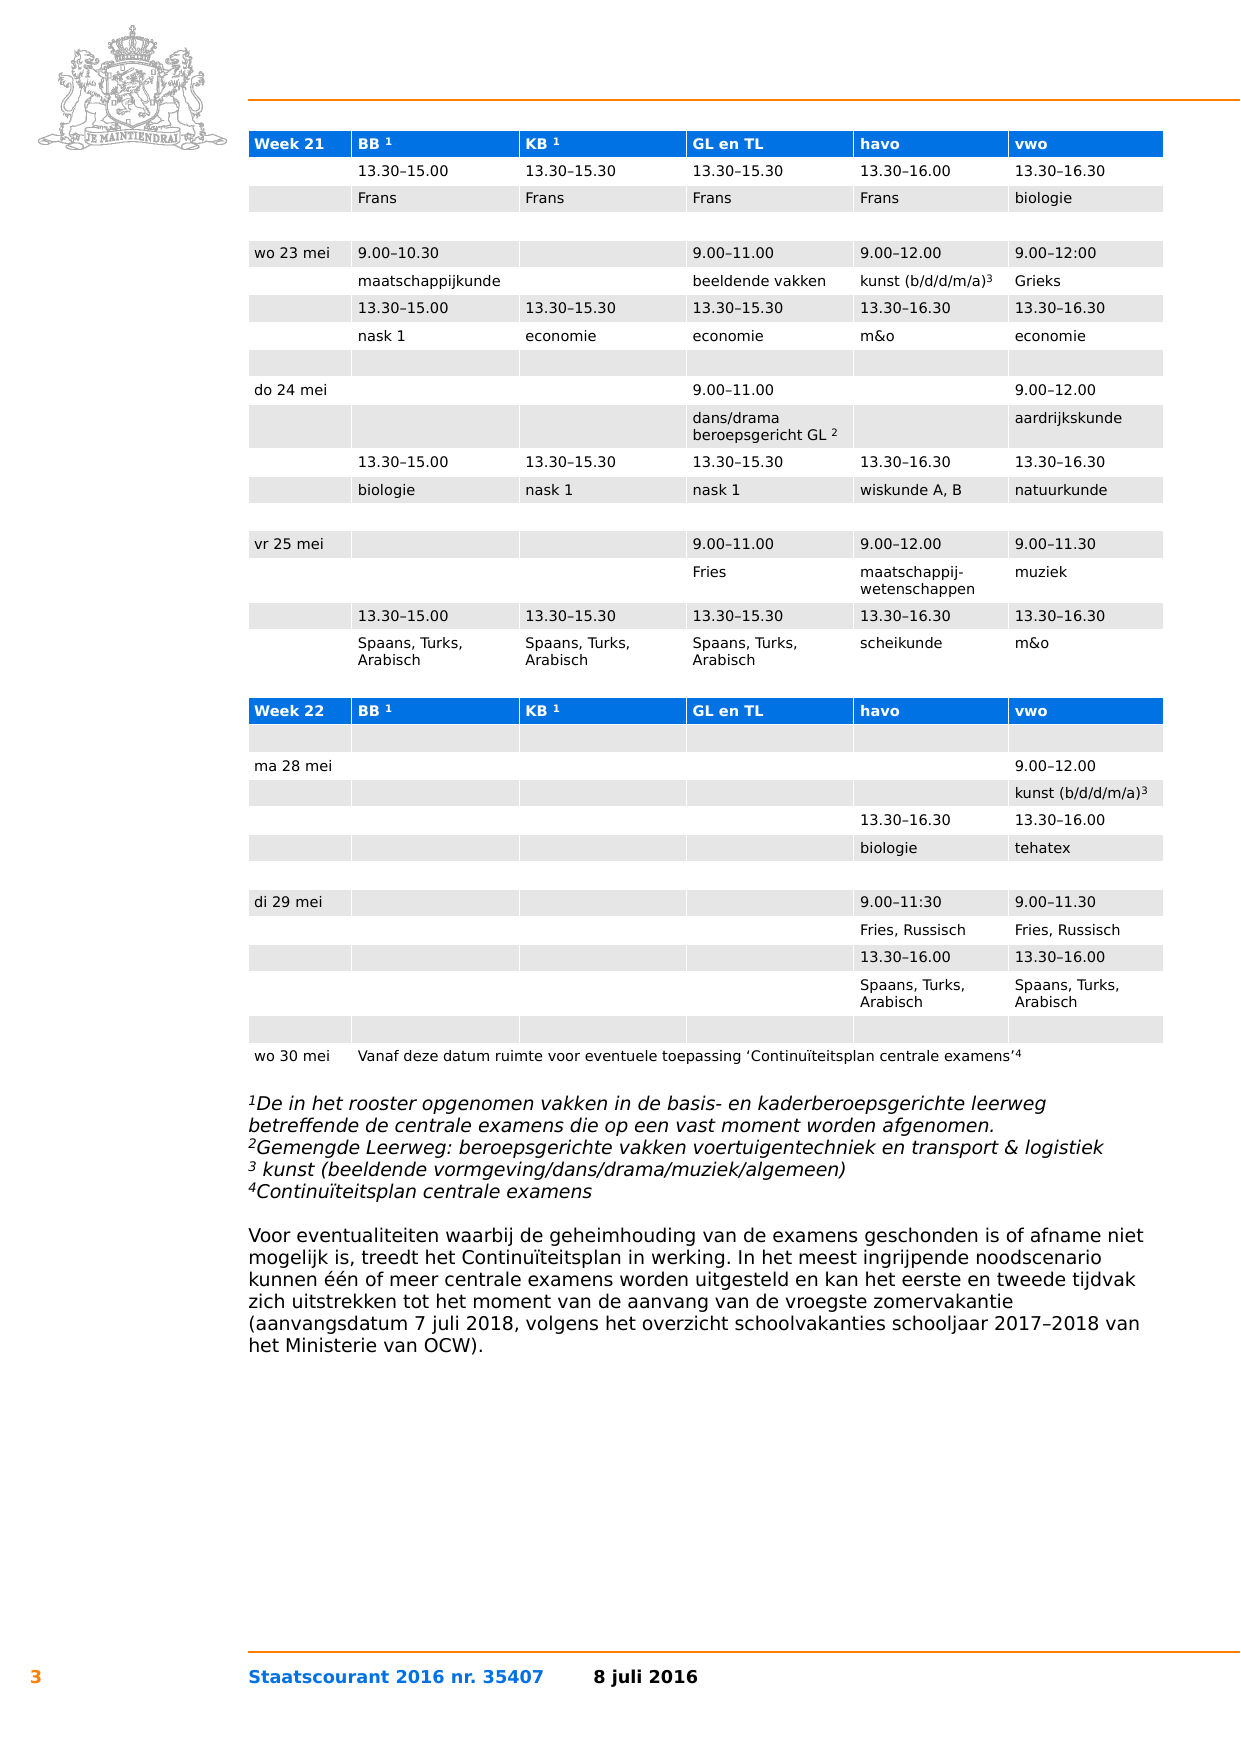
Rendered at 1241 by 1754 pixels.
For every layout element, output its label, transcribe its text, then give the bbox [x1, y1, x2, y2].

table_cell 9.00–11.30 [1009, 531, 1163, 558]
table_cell [854, 1016, 1008, 1043]
table_cell [249, 504, 351, 530]
table_cell [352, 972, 519, 1015]
table_cell nask 1 [687, 477, 853, 503]
table_cell Spaans, Turks, Arabisch [854, 972, 1008, 1015]
table_cell [854, 780, 1008, 806]
table_cell [1009, 504, 1163, 530]
table_cell 9.00–11:30 [854, 890, 1008, 916]
table_cell [249, 213, 351, 239]
table_cell [687, 725, 853, 752]
table_cell 13.30–15.30 [687, 158, 853, 185]
table_cell 9.00–11.00 [687, 241, 853, 267]
table_cell [352, 405, 519, 448]
table_cell economie [1009, 323, 1163, 349]
text 2Gemengde Leerweg: beroepsgerichte vakken voertuigentechniek en transport & logistiek [248, 1137, 1163, 1159]
table_cell [687, 808, 853, 834]
table_cell [249, 350, 351, 376]
table_cell 9.00–12.00 [854, 241, 1008, 267]
table_cell [352, 917, 519, 943]
table_cell [520, 917, 686, 943]
table_cell [687, 213, 853, 239]
text 4Continuïteitsplan centrale examens [248, 1181, 1163, 1203]
table_cell natuurkunde [1009, 477, 1163, 503]
table_cell 13.30–16.30 [854, 449, 1008, 476]
table_cell nask 1 [352, 323, 519, 349]
table_cell [520, 780, 686, 806]
table_cell [687, 1016, 853, 1043]
table_cell [249, 268, 351, 294]
table_cell [352, 835, 519, 861]
table_cell [1009, 725, 1163, 752]
table_cell ma 28 mei [249, 753, 351, 779]
table_cell [854, 862, 1008, 889]
table_cell [249, 631, 351, 674]
table_cell wo 23 mei [249, 241, 351, 267]
table_cell wo 30 mei [249, 1044, 351, 1070]
table_cell 13.30–16.00 [1009, 808, 1163, 834]
table_cell [520, 972, 686, 1015]
table_cell [687, 972, 853, 1015]
table_cell [352, 862, 519, 889]
table_cell 13.30–15.30 [520, 603, 686, 629]
table_cell [854, 350, 1008, 376]
table_cell [687, 890, 853, 916]
table_cell [352, 780, 519, 806]
table_cell tehatex [1009, 835, 1163, 861]
text 1De in het rooster opgenomen vakken in de basis- en kaderberoepsgerichte leerweg betreffende de centrale examens die op een vast moment worden afgenomen. [248, 1093, 1163, 1137]
table_cell economie [520, 323, 686, 349]
table_cell [520, 213, 686, 239]
table_header KB 1 [520, 131, 686, 157]
table_cell Fries, Russisch [1009, 917, 1163, 943]
table_cell [520, 753, 686, 779]
table_header havo [854, 131, 1008, 157]
table_cell [520, 268, 686, 294]
table_header vwo [1009, 698, 1163, 724]
table_cell 13.30–16.00 [854, 945, 1008, 971]
table_cell [520, 1016, 686, 1043]
table_cell [520, 725, 686, 752]
table_cell [854, 213, 1008, 239]
table_cell maatschappijkunde [352, 268, 519, 294]
table_cell economie [687, 323, 853, 349]
table_cell [249, 603, 351, 629]
table_cell [520, 504, 686, 530]
table_cell [520, 378, 686, 404]
table_cell 13.30–16.30 [854, 603, 1008, 629]
table_cell [249, 862, 351, 889]
text 3 kunst (beeldende vormgeving/dans/drama/muziek/algemeen) [248, 1159, 1163, 1181]
table_cell Frans [687, 186, 853, 212]
table_cell 9.00–11.00 [687, 531, 853, 558]
picture [38, 25, 227, 150]
table_cell [687, 862, 853, 889]
table_cell biologie [352, 477, 519, 503]
table_cell 13.30–16.00 [854, 158, 1008, 185]
table_cell do 24 mei [249, 378, 351, 404]
table_cell 13.30–16.30 [1009, 295, 1163, 322]
table_cell [249, 158, 351, 185]
table_cell [249, 186, 351, 212]
table_cell [520, 862, 686, 889]
table_cell [352, 725, 519, 752]
table_cell Grieks [1009, 268, 1163, 294]
table_cell [854, 504, 1008, 530]
table_cell scheikunde [854, 631, 1008, 674]
table_cell maatschappij-wetenschappen [854, 559, 1008, 602]
table_cell [249, 449, 351, 476]
table_cell 13.30–15.30 [687, 295, 853, 322]
table_cell Spaans, Turks, Arabisch [1009, 972, 1163, 1015]
table_header GL en TL [687, 698, 853, 724]
table_cell [352, 890, 519, 916]
table_cell [687, 504, 853, 530]
table_cell [249, 808, 351, 834]
table_cell [687, 780, 853, 806]
table_cell Spaans, Turks, Arabisch [352, 631, 519, 674]
table_cell 9.00–12.00 [854, 531, 1008, 558]
table_cell muziek [1009, 559, 1163, 602]
table_cell [352, 945, 519, 971]
table_cell [249, 725, 351, 752]
table_cell [249, 835, 351, 861]
table_cell 13.30–16.30 [1009, 449, 1163, 476]
table_header vwo [1009, 131, 1163, 157]
table_cell biologie [1009, 186, 1163, 212]
table_cell [520, 405, 686, 448]
table_cell [352, 378, 519, 404]
table_cell dans/drama beroepsgericht GL 2 [687, 405, 853, 448]
table_cell [520, 890, 686, 916]
table_cell 13.30–15.30 [520, 449, 686, 476]
table_cell 9.00–10.30 [352, 241, 519, 267]
table_cell nask 1 [520, 477, 686, 503]
table_cell kunst (b/d/d/m/a)3 [1009, 780, 1163, 806]
table_cell [249, 1016, 351, 1043]
table_cell Spaans, Turks, Arabisch [520, 631, 686, 674]
table_cell beeldende vakken [687, 268, 853, 294]
table_cell di 29 mei [249, 890, 351, 916]
table_cell vr 25 mei [249, 531, 351, 558]
table_cell [687, 917, 853, 943]
text Voor eventualiteiten waarbij de geheimhouding van de examens geschonden is of afname niet mogelijk is, treedt het Continuïteitsplan in werking. In het meest ingrijpende noodscenario kunnen één of meer centrale examens worden uitgesteld en kan het eerste en tweede tijdvak zich uitstrekken tot het moment van de aanvang van de vroegste zomervakantie (aanvangsdatum 7 juli 2018, volgens het overzicht schoolvakanties schooljaar 2017–2018 van het Ministerie van OCW). [248, 1225, 1163, 1357]
table_cell [520, 350, 686, 376]
table_cell [687, 835, 853, 861]
table_cell [1009, 350, 1163, 376]
table_cell 13.30–15.00 [352, 603, 519, 629]
table_cell 13.30–15.30 [687, 603, 853, 629]
table_cell [249, 972, 351, 1015]
table_cell [520, 808, 686, 834]
table_cell [249, 477, 351, 503]
table_cell 9.00–12:00 [1009, 241, 1163, 267]
table_cell [352, 504, 519, 530]
table_cell Fries, Russisch [854, 917, 1008, 943]
table_cell [352, 213, 519, 239]
table_cell [1009, 213, 1163, 239]
table_cell 9.00–12.00 [1009, 753, 1163, 779]
table_cell Frans [854, 186, 1008, 212]
table_cell 13.30–15.30 [520, 158, 686, 185]
table_cell 13.30–16.30 [854, 808, 1008, 834]
table_cell [854, 405, 1008, 448]
table_cell Vanaf deze datum ruimte voor eventuele toepassing ‘Continuïteitsplan centrale examens’4 [352, 1044, 1163, 1070]
table_cell m&o [1009, 631, 1163, 674]
table_cell [520, 531, 686, 558]
table_cell [249, 945, 351, 971]
table_cell wiskunde A, B [854, 477, 1008, 503]
table_cell 13.30–15.30 [687, 449, 853, 476]
table_cell [352, 753, 519, 779]
table_cell [249, 780, 351, 806]
table_cell [687, 753, 853, 779]
table_cell [1009, 862, 1163, 889]
table_cell Frans [352, 186, 519, 212]
table_cell [249, 295, 351, 322]
table_header KB 1 [520, 698, 686, 724]
table_cell [249, 559, 351, 602]
table_cell Fries [687, 559, 853, 602]
table_cell [854, 725, 1008, 752]
table_header Week 22 [249, 698, 351, 724]
table_header GL en TL [687, 131, 853, 157]
table_cell [249, 405, 351, 448]
table_header havo [854, 698, 1008, 724]
table_cell 9.00–12.00 [1009, 378, 1163, 404]
table_cell Spaans, Turks, Arabisch [687, 631, 853, 674]
table_cell [854, 753, 1008, 779]
table_cell [352, 350, 519, 376]
table_cell [520, 241, 686, 267]
table_cell 13.30–16.30 [1009, 158, 1163, 185]
table_cell [249, 323, 351, 349]
table_cell 13.30–15.00 [352, 295, 519, 322]
table_cell [249, 917, 351, 943]
table_cell 13.30–15.30 [520, 295, 686, 322]
table_cell kunst (b/d/d/m/a)3 [854, 268, 1008, 294]
table_cell aardrijkskunde [1009, 405, 1163, 448]
table_cell 9.00–11.30 [1009, 890, 1163, 916]
table_cell [520, 945, 686, 971]
table_cell [687, 945, 853, 971]
table_header Week 21 [249, 131, 351, 157]
table_cell [352, 531, 519, 558]
table_cell 13.30–16.00 [1009, 945, 1163, 971]
table_cell [854, 378, 1008, 404]
table_header BB 1 [352, 698, 519, 724]
table_cell [352, 808, 519, 834]
table_cell 9.00–11.00 [687, 378, 853, 404]
table_cell [687, 350, 853, 376]
table_cell 13.30–16.30 [854, 295, 1008, 322]
table_cell [1009, 1016, 1163, 1043]
table_cell [520, 559, 686, 602]
table_cell 13.30–15.00 [352, 158, 519, 185]
table_header BB 1 [352, 131, 519, 157]
table_cell [352, 559, 519, 602]
table_cell m&o [854, 323, 1008, 349]
table_cell biologie [854, 835, 1008, 861]
table_cell Frans [520, 186, 686, 212]
table_cell 13.30–16.30 [1009, 603, 1163, 629]
table_cell 13.30–15.00 [352, 449, 519, 476]
table_cell [352, 1016, 519, 1043]
table_cell [520, 835, 686, 861]
